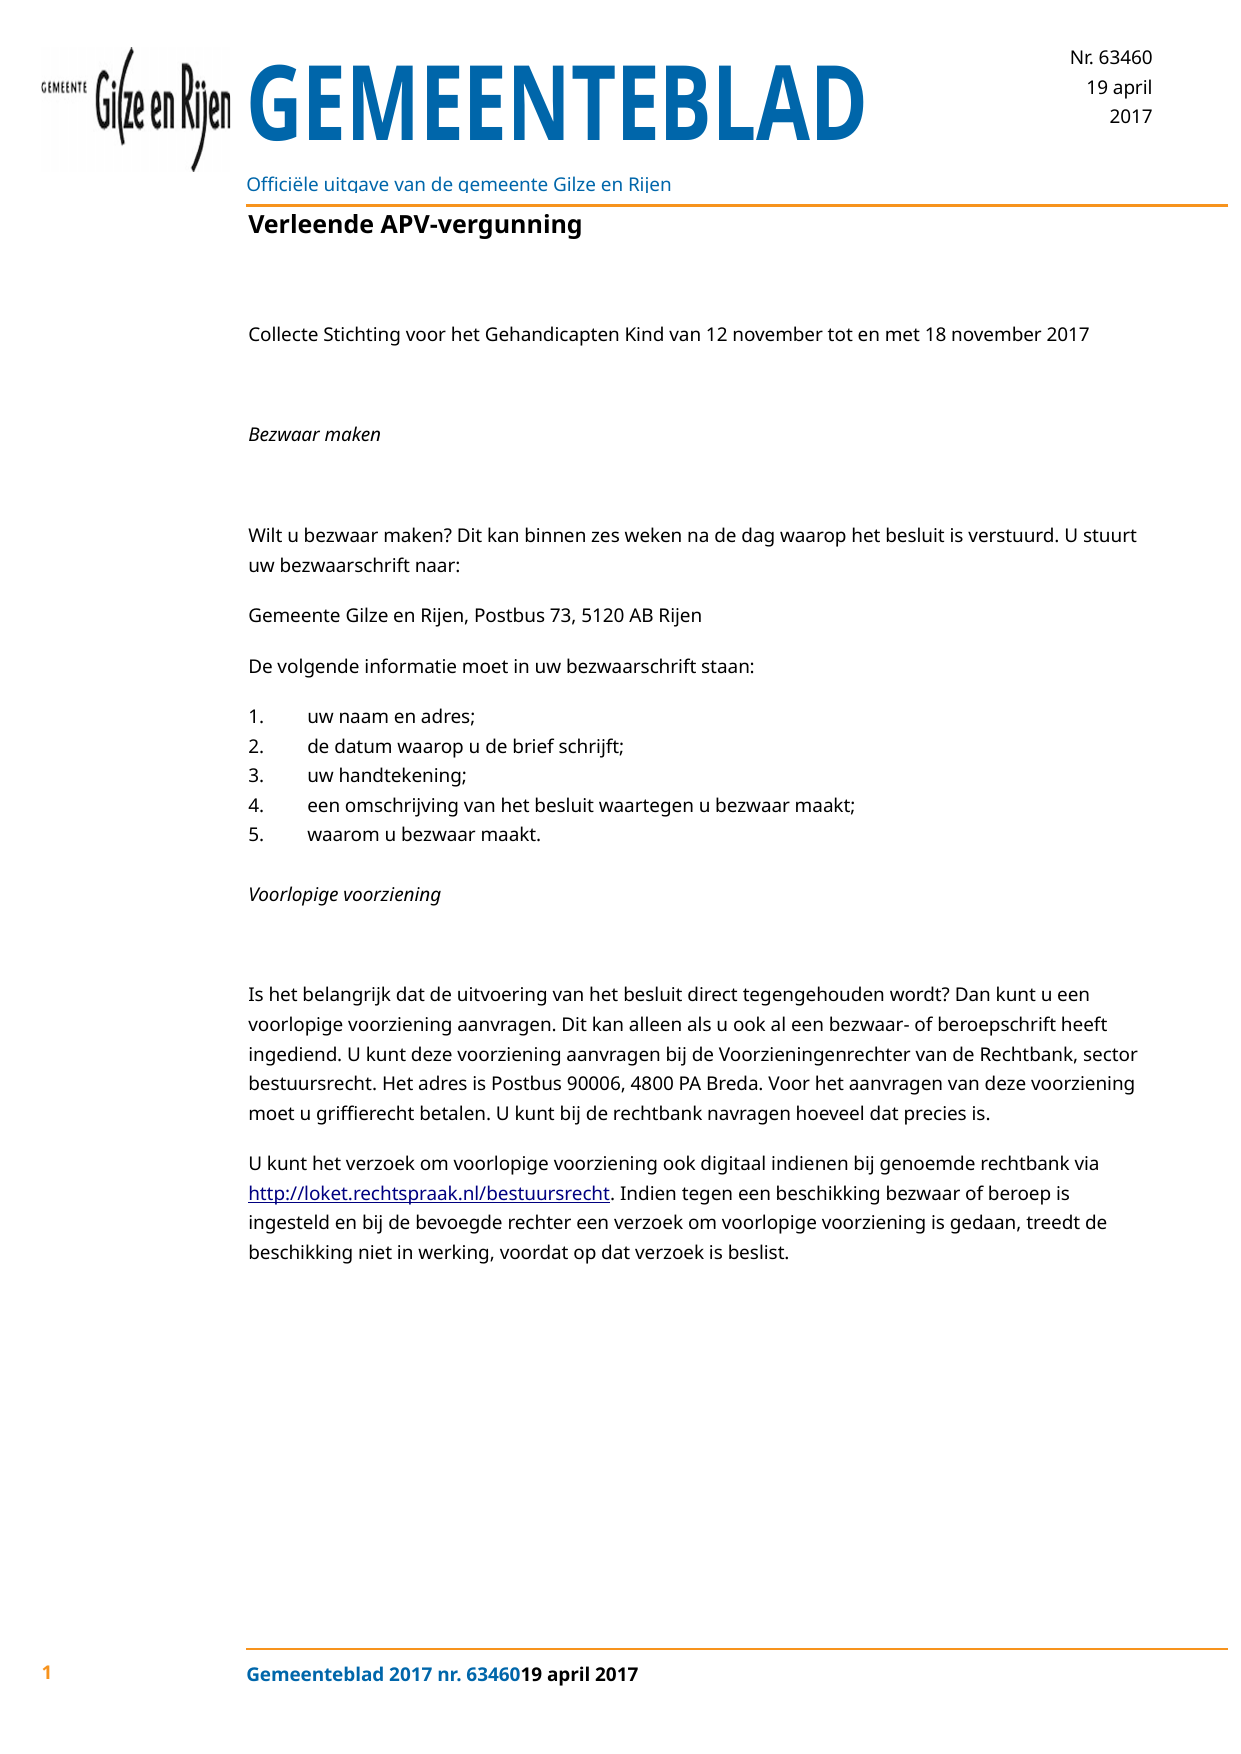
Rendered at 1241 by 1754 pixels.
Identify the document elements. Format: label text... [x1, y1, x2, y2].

picture [41, 47, 231, 172]
text Wilt u bezwaar maken? Dit kan binnen zes weken na de dag waarop het besluit is verstuurd. U stuurt uw bezwaarschrift naar: [248, 522, 1152, 578]
text Is het belangrijk dat de uitvoering van het besluit direct tegengehouden wordt? Dan kunt u een voorlopige voorziening aanvragen. Dit kan alleen als u ook al een bezwaar- of beroepschrift heeft ingediend. U kunt deze voorziening aanvragen bij de Voorzieningenrechter van de Rechtbank, sector bestuursrecht. Het adres is Postbus 90006, 4800 PA Breda. Voor het aanvragen van deze voorziening moet u griffierecht betalen. U kunt bij de rechtbank navragen hoeveel dat precies is. [248, 982, 1152, 1126]
text Collecte Stichting voor het Gehandicapten Kind van 12 november tot en met 18 november 2017 [248, 321, 1152, 346]
list de datum waarop u de brief schrijft; [248, 733, 1152, 758]
list uw handtekening; [248, 762, 1152, 788]
text Gemeente Gilze en Rijen, Postbus 73, 5120 AB Rijen [248, 602, 1152, 628]
text Verleende APV-vergunning [248, 207, 1152, 241]
text Voorlopige voorziening [248, 881, 1152, 906]
text Bezwaar maken [248, 422, 1152, 447]
list waarom u bezwaar maakt. [248, 822, 1152, 847]
list een omschrijving van het besluit waartegen u bezwaar maakt; [248, 792, 1152, 818]
text De volgende informatie moet in uw bezwaarschrift staan: [248, 653, 1152, 678]
text U kunt het verzoek om voorlopige voorziening ook digitaal indienen bij genoemde rechtbank via http://loket.rechtspraak.nl/bestuursrecht. Indien tegen een beschikking bezwaar of beroep is ingesteld en bij de bevoegde rechter een verzoek om voorlopige voorziening is gedaan, treedt de beschikking niet in werking, voordat op dat verzoek is beslist. [248, 1150, 1152, 1265]
list uw naam en adres; [248, 703, 1152, 729]
